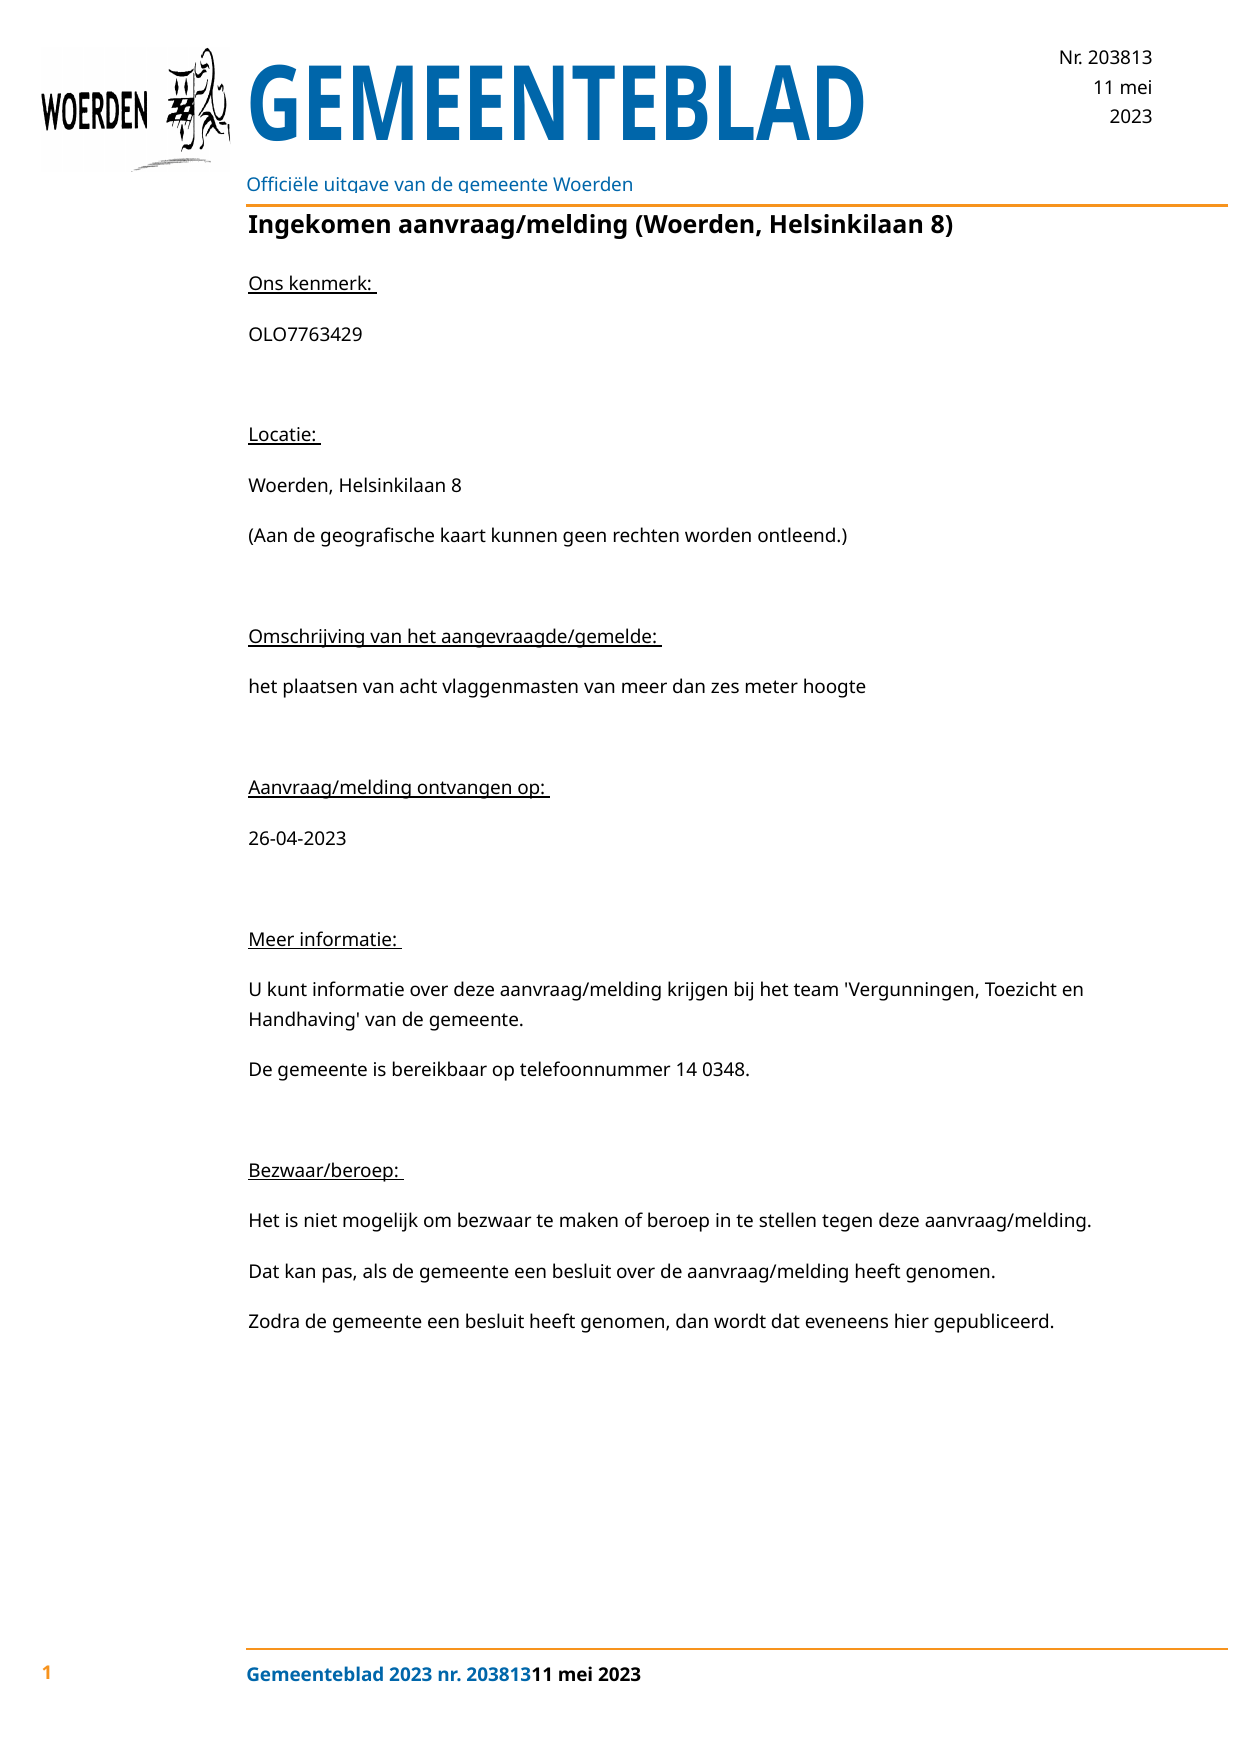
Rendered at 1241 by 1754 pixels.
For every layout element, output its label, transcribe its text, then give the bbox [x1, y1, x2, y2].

text Woerden, Helsinkilaan 8 [248, 472, 1152, 498]
text Het is niet mogelijk om bezwaar te maken of beroep in te stellen tegen deze aanvraag/melding. [248, 1207, 1152, 1233]
text Ingekomen aanvraag/melding (Woerden, Helsinkilaan 8) [248, 207, 1152, 241]
text (Aan de geografische kaart kunnen geen rechten worden ontleend.) [248, 522, 1152, 548]
text Aanvraag/melding ontvangen op: [248, 774, 1152, 800]
picture [41, 47, 231, 172]
text Locatie: [248, 422, 1152, 447]
text het plaatsen van acht vlaggenmasten van meer dan zes meter hoogte [248, 674, 1152, 699]
text De gemeente is bereikbaar op telefoonnummer 14 0348. [248, 1056, 1152, 1082]
text U kunt informatie over deze aanvraag/melding krijgen bij het team 'Vergunningen, Toezicht en Handhaving' van de gemeente. [248, 976, 1152, 1031]
text OLO7763429 [248, 321, 1152, 346]
text Dat kan pas, als de gemeente een besluit over de aanvraag/melding heeft genomen. [248, 1258, 1152, 1283]
text Ons kenmerk: [248, 270, 1152, 296]
text 26-04-2023 [248, 825, 1152, 851]
text Meer informatie: [248, 926, 1152, 951]
text Zodra de gemeente een besluit heeft genomen, dan wordt dat eveneens hier gepubliceerd. [248, 1308, 1152, 1334]
text Bezwaar/beroep: [248, 1157, 1152, 1183]
text Omschrijving van het aangevraagde/gemelde: [248, 623, 1152, 649]
